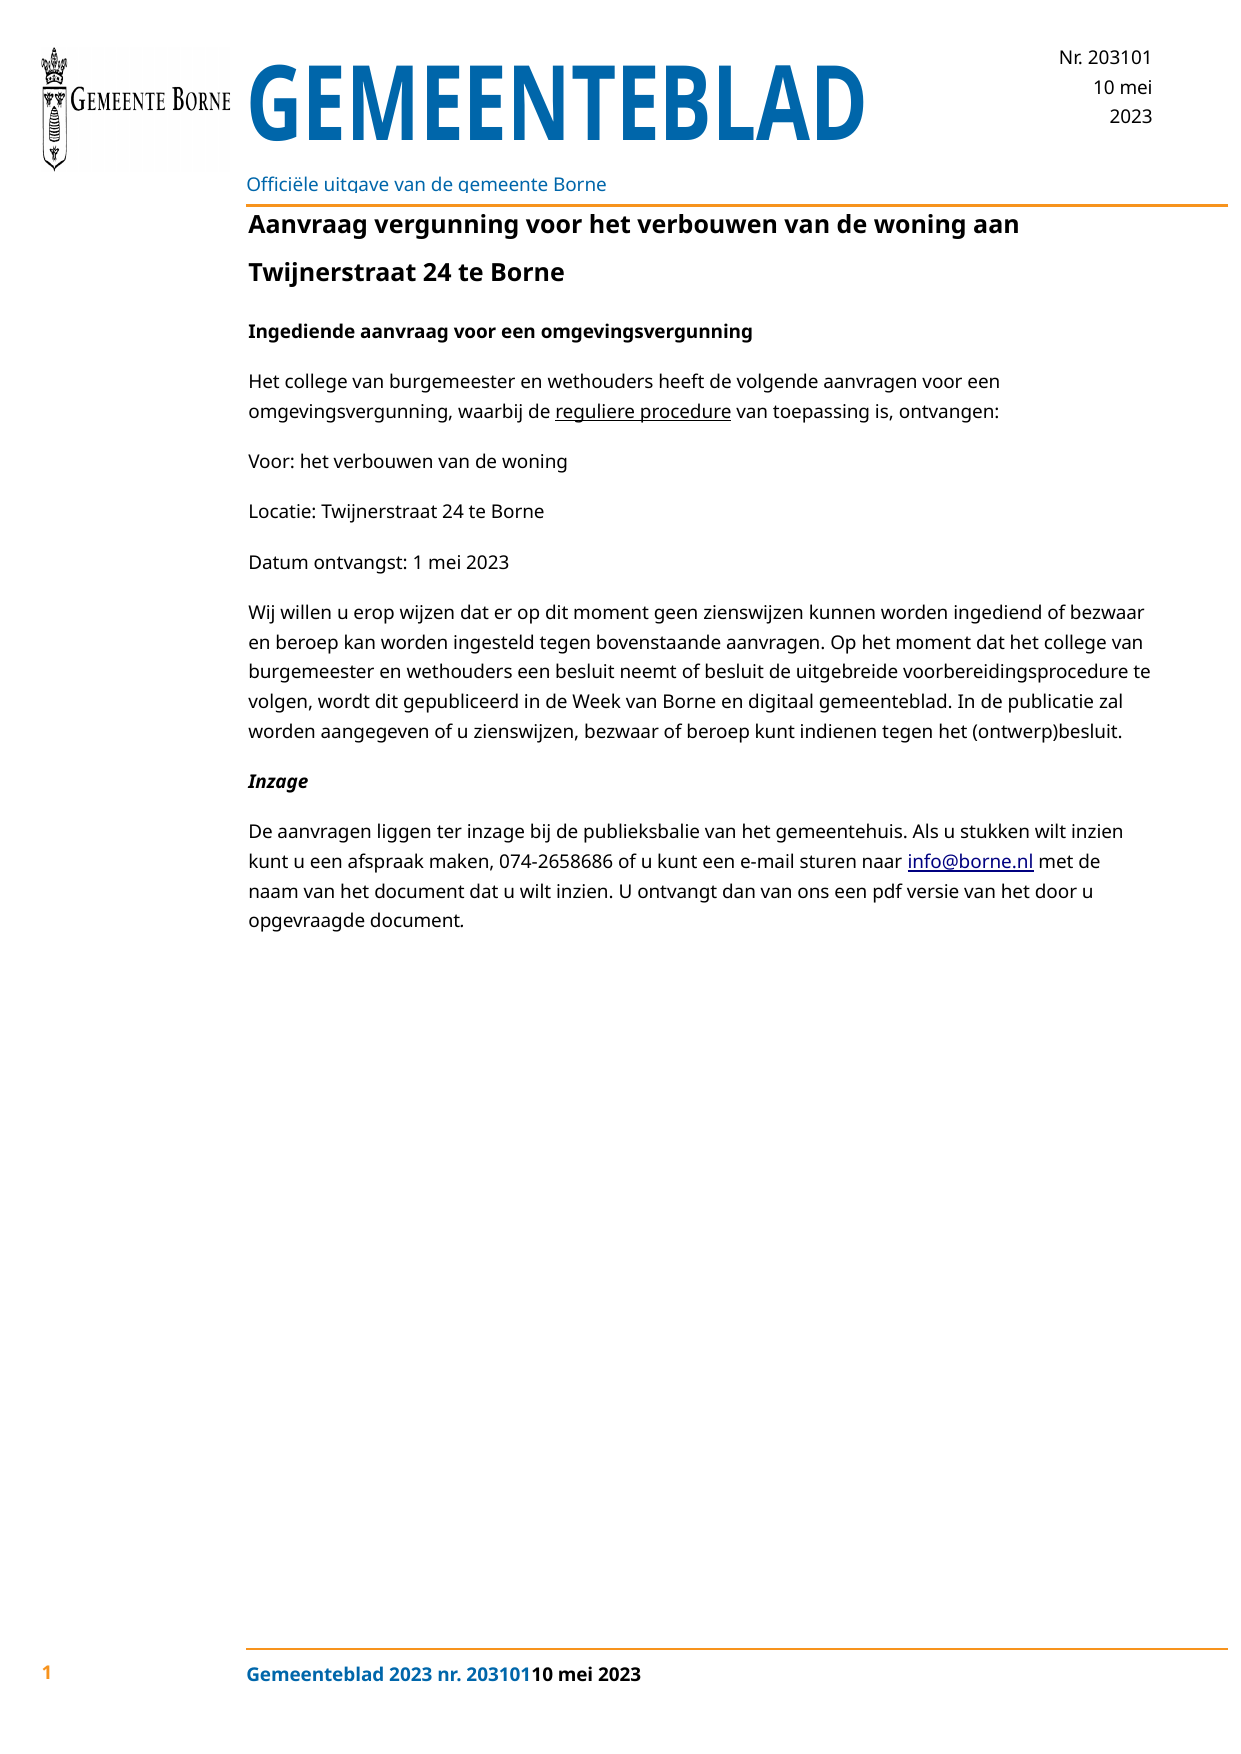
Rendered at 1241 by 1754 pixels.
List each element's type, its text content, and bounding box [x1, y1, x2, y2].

text Wij willen u erop wijzen dat er op dit moment geen zienswijzen kunnen worden ingediend of bezwaar en beroep kan worden ingesteld tegen bovenstaande aanvragen. Op het moment dat het college van burgemeester en wethouders een besluit neemt of besluit de uitgebreide voorbereidingsprocedure te volgen, wordt dit gepubliceerd in de Week van Borne en digitaal gemeenteblad. In de publicatie zal worden aangegeven of u zienswijzen, bezwaar of beroep kunt indienen tegen het (ontwerp)besluit. [248, 599, 1152, 744]
text Datum ontvangst: 1 mei 2023 [248, 549, 1152, 575]
text Inzage [248, 768, 1152, 794]
picture [41, 47, 231, 172]
text Aanvraag vergunning voor het verbouwen van de woning aan Twijnerstraat 24 te Borne [248, 207, 1152, 288]
text Locatie: Twijnerstraat 24 te Borne [248, 499, 1152, 524]
text Voor: het verbouwen van de woning [248, 448, 1152, 474]
text De aanvragen liggen ter inzage bij de publieksbalie van het gemeentehuis. Als u stukken wilt inzien kunt u een afspraak maken, 074-2658686 of u kunt een e-mail sturen naar info@borne.nl met de naam van het document dat u wilt inzien. U ontvangt dan van ons een pdf versie van het door u opgevraagde document. [248, 819, 1152, 933]
text Ingediende aanvraag voor een omgevingsvergunning [248, 318, 1152, 344]
text Het college van burgemeester en wethouders heeft de volgende aanvragen voor een omgevingsvergunning, waarbij de reguliere procedure van toepassing is, ontvangen: [248, 368, 1152, 424]
